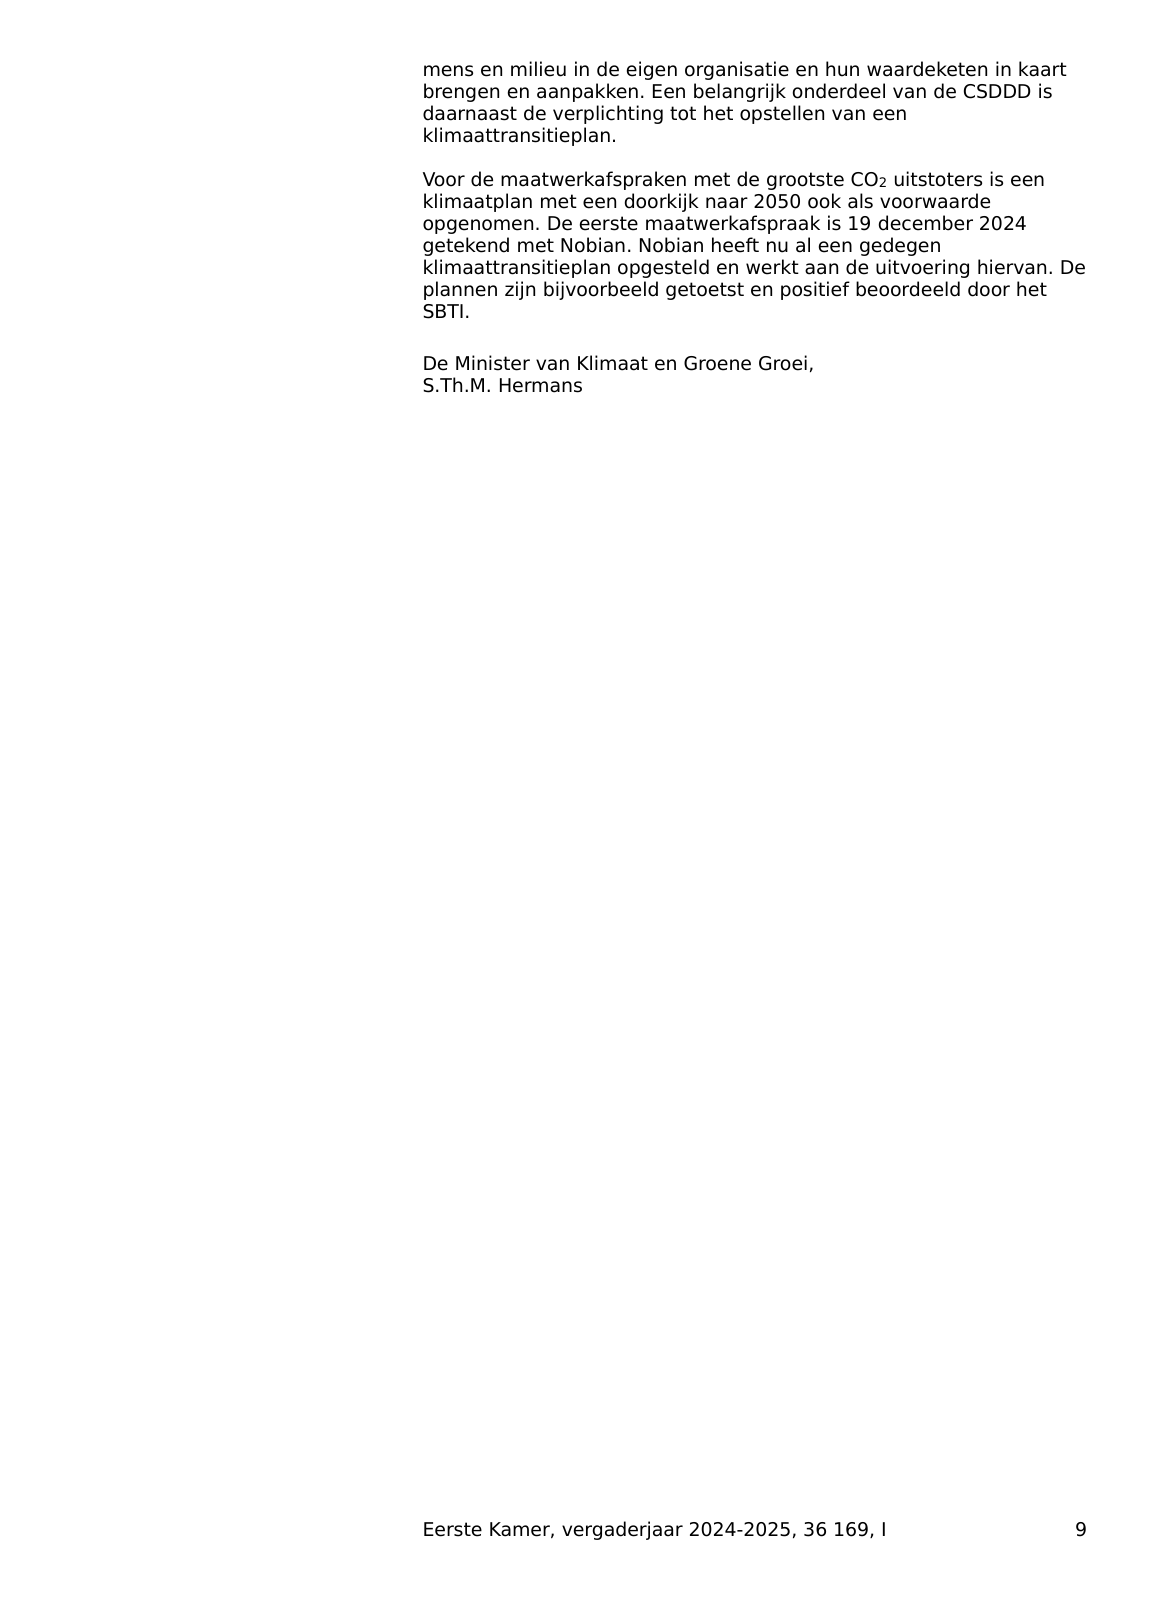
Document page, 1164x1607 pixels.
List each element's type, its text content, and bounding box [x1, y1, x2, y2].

text mens en milieu in de eigen organisatie en hun waardeketen in kaart brengen en aanpakken. Een belangrijk onderdeel van de CSDDD is daarnaast de verplichting tot het opstellen van een klimaattransitieplan. [422, 59, 1087, 147]
text De Minister van Klimaat en Groene Groei, S.Th.M. Hermans [422, 353, 1087, 397]
text Voor de maatwerkafspraken met de grootste CO2 uitstoters is een klimaatplan met een doorkijk naar 2050 ook als voorwaarde opgenomen. De eerste maatwerkafspraak is 19 december 2024 getekend met Nobian. Nobian heeft nu al een gedegen klimaattransitieplan opgesteld en werkt aan de uitvoering hiervan. De plannen zijn bijvoorbeeld getoetst en positief beoordeeld door het SBTI. [422, 169, 1087, 323]
